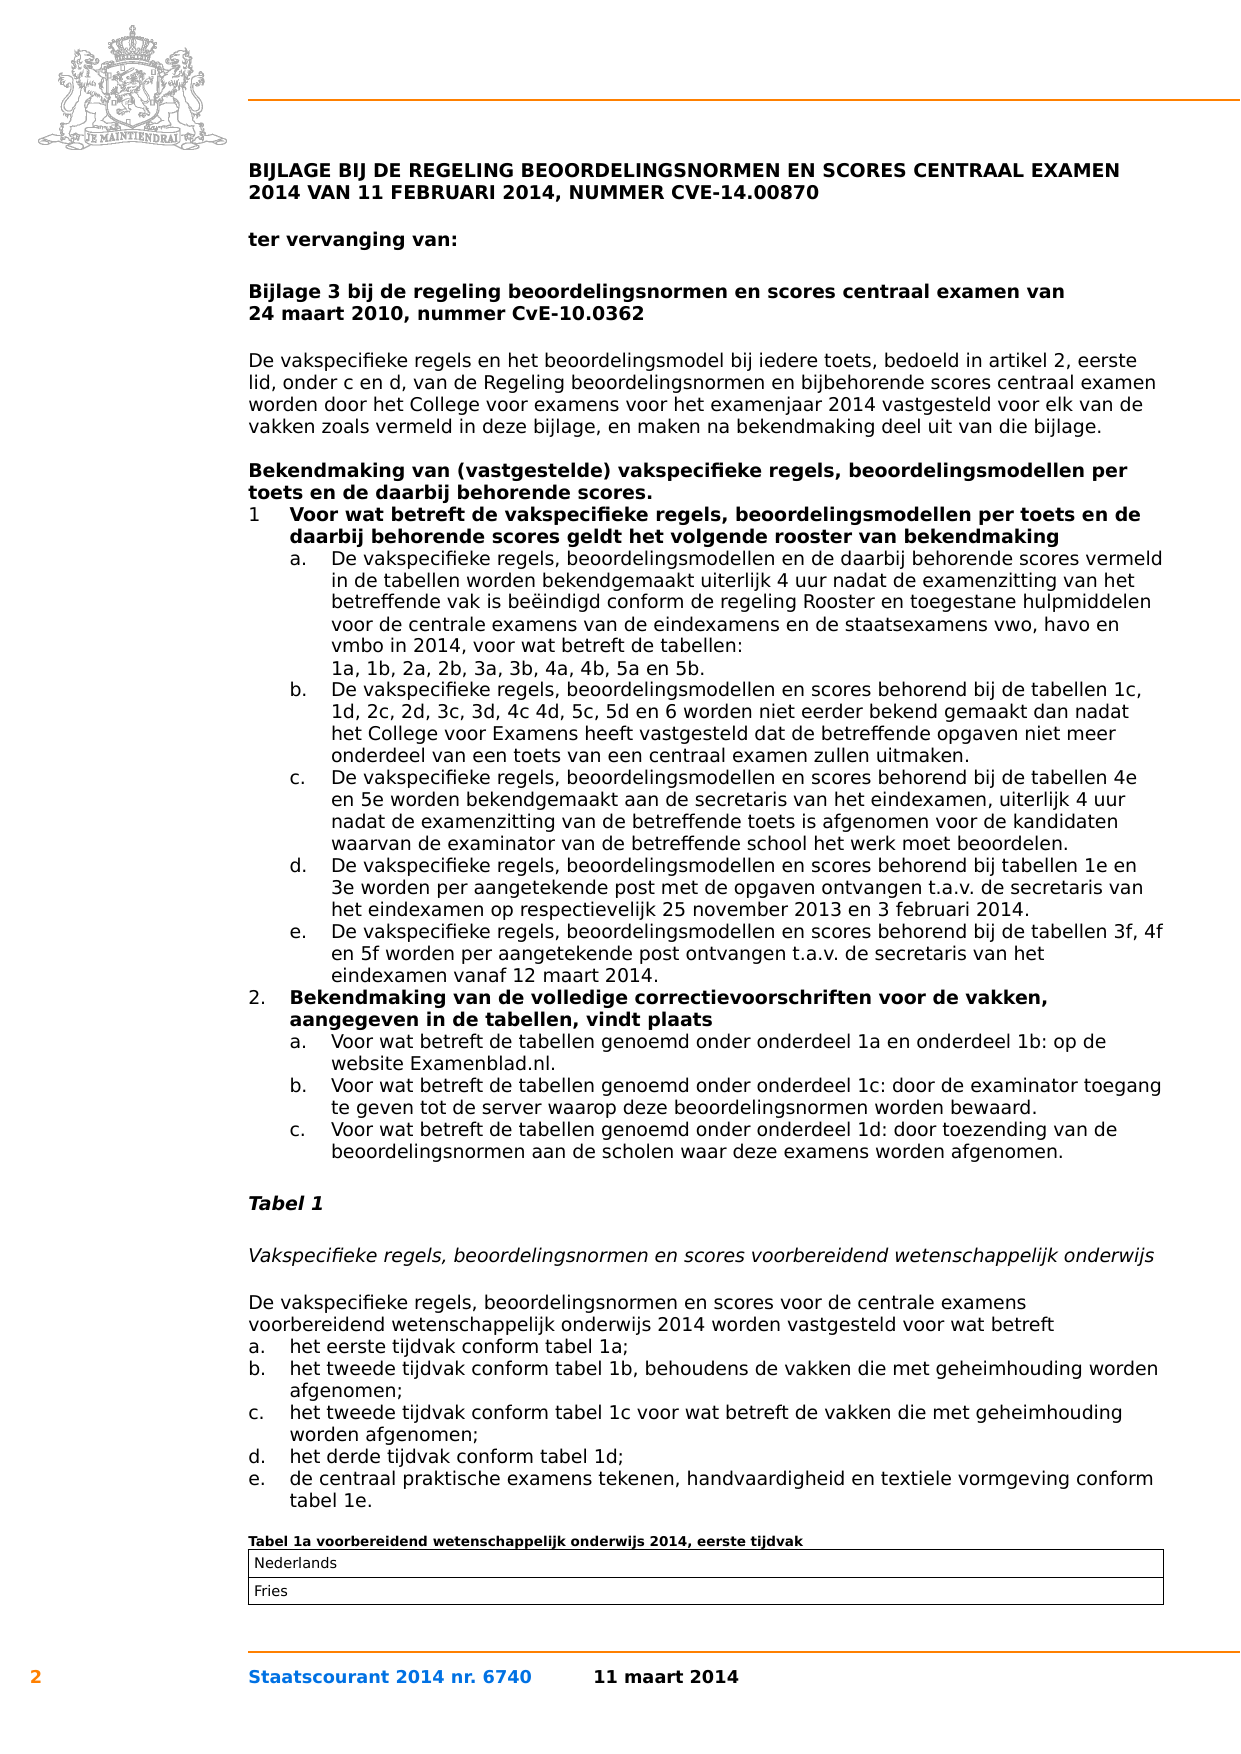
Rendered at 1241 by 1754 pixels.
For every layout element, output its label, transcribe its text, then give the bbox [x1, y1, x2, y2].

subtitle Tabel 1 [248, 1193, 1163, 1215]
text De vakspecifieke regels en het beoordelingsmodel bij iedere toets, bedoeld in artikel 2, eerste lid, onder c en d, van de Regeling beoordelingsnormen en bijbehorende scores centraal examen worden door het College voor examens voor het examenjaar 2014 vastgesteld voor elk van de vakken zoals vermeld in deze bijlage, en maken na bekendmaking deel uit van die bijlage. [248, 350, 1163, 438]
text d. het derde tijdvak conform tabel 1d; [248, 1446, 1163, 1468]
text e. De vakspecifieke regels, beoordelingsmodellen en scores behorend bij de tabellen 3f, 4f en 5f worden per aangetekende post ontvangen t.a.v. de secretaris van het eindexamen vanaf 12 maart 2014. [289, 921, 1163, 987]
picture [38, 25, 227, 150]
subtitle BIJLAGE BIJ DE REGELING BEOORDELINGSNORMEN EN SCORES CENTRAAL EXAMEN 2014 VAN 11 FEBRUARI 2014, NUMMER CVE-14.00870 [248, 160, 1163, 204]
text b. De vakspecifieke regels, beoordelingsmodellen en scores behorend bij de tabellen 1c, 1d, 2c, 2d, 3c, 3d, 4c 4d, 5c, 5d en 6 worden niet eerder bekend gemaakt dan nadat het College voor Examens heeft vastgesteld dat de betreffende opgaven niet meer onderdeel van een toets van een centraal examen zullen uitmaken. [289, 679, 1163, 767]
table_cell Nederlands [249, 1550, 1163, 1577]
table_cell Fries [249, 1578, 1163, 1604]
text 2. Bekendmaking van de volledige correctievoorschriften voor de vakken, aangegeven in de tabellen, vindt plaats [248, 987, 1163, 1031]
text De vakspecifieke regels, beoordelingsnormen en scores voor de centrale examens voorbereidend wetenschappelijk onderwijs 2014 worden vastgesteld voor wat betreft [248, 1292, 1163, 1336]
text b. het tweede tijdvak conform tabel 1b, behoudens de vakken die met geheimhouding worden afgenomen; [248, 1358, 1163, 1402]
text 1 Voor wat betreft de vakspecifieke regels, beoordelingsmodellen per toets en de daarbij behorende scores geldt het volgende rooster van bekendmaking [248, 503, 1163, 547]
text c. De vakspecifieke regels, beoordelingsmodellen en scores behorend bij de tabellen 4e en 5e worden bekendgemaakt aan de secretaris van het eindexamen, uiterlijk 4 uur nadat de examenzitting van de betreffende toets is afgenomen voor de kandidaten waarvan de examinator van de betreffende school het werk moet beoordelen. [289, 767, 1163, 855]
text d. De vakspecifieke regels, beoordelingsmodellen en scores behorend bij tabellen 1e en 3e worden per aangetekende post met de opgaven ontvangen t.a.v. de secretaris van het eindexamen op respectievelijk 25 november 2013 en 3 februari 2014. [289, 855, 1163, 921]
text a. Voor wat betreft de tabellen genoemd onder onderdeel 1a en onderdeel 1b: op de website Examenblad.nl. [289, 1031, 1163, 1075]
text e. de centraal praktische examens tekenen, handvaardigheid en textiele vormgeving conform tabel 1e. [248, 1468, 1163, 1512]
text a. het eerste tijdvak conform tabel 1a; [248, 1336, 1163, 1358]
text c. het tweede tijdvak conform tabel 1c voor wat betreft de vakken die met geheimhouding worden afgenomen; [248, 1402, 1163, 1446]
text Bekendmaking van (vastgestelde) vakspecifieke regels, beoordelingsmodellen per toets en de daarbij behorende scores. [248, 459, 1163, 503]
text c. Voor wat betreft de tabellen genoemd onder onderdeel 1d: door toezending van de beoordelingsnormen aan de scholen waar deze examens worden afgenomen. [289, 1119, 1163, 1163]
subtitle Vakspecifieke regels, beoordelingsnormen en scores voorbereidend wetenschappelijk onderwijs [248, 1245, 1163, 1267]
text 1a, 1b, 2a, 2b, 3a, 3b, 4a, 4b, 5a en 5b. [331, 657, 1163, 679]
table_header Tabel 1a voorbereidend wetenschappelijk onderwijs 2014, eerste tijdvak [248, 1534, 1163, 1549]
text ter vervanging van: [248, 229, 1163, 251]
subtitle Bijlage 3 bij de regeling beoordelingsnormen en scores centraal examen van 24 maart 2010, nummer CvE-10.0362 [248, 281, 1163, 325]
text a. De vakspecifieke regels, beoordelingsmodellen en de daarbij behorende scores vermeld in de tabellen worden bekendgemaakt uiterlijk 4 uur nadat de examenzitting van het betreffende vak is beëindigd conform de regeling Rooster en toegestane hulpmiddelen voor de centrale examens van de eindexamens en de staatsexamens vwo, havo en vmbo in 2014, voor wat betreft de tabellen: [289, 547, 1163, 657]
text b. Voor wat betreft de tabellen genoemd onder onderdeel 1c: door de examinator toegang te geven tot de server waarop deze beoordelingsnormen worden bewaard. [289, 1075, 1163, 1119]
